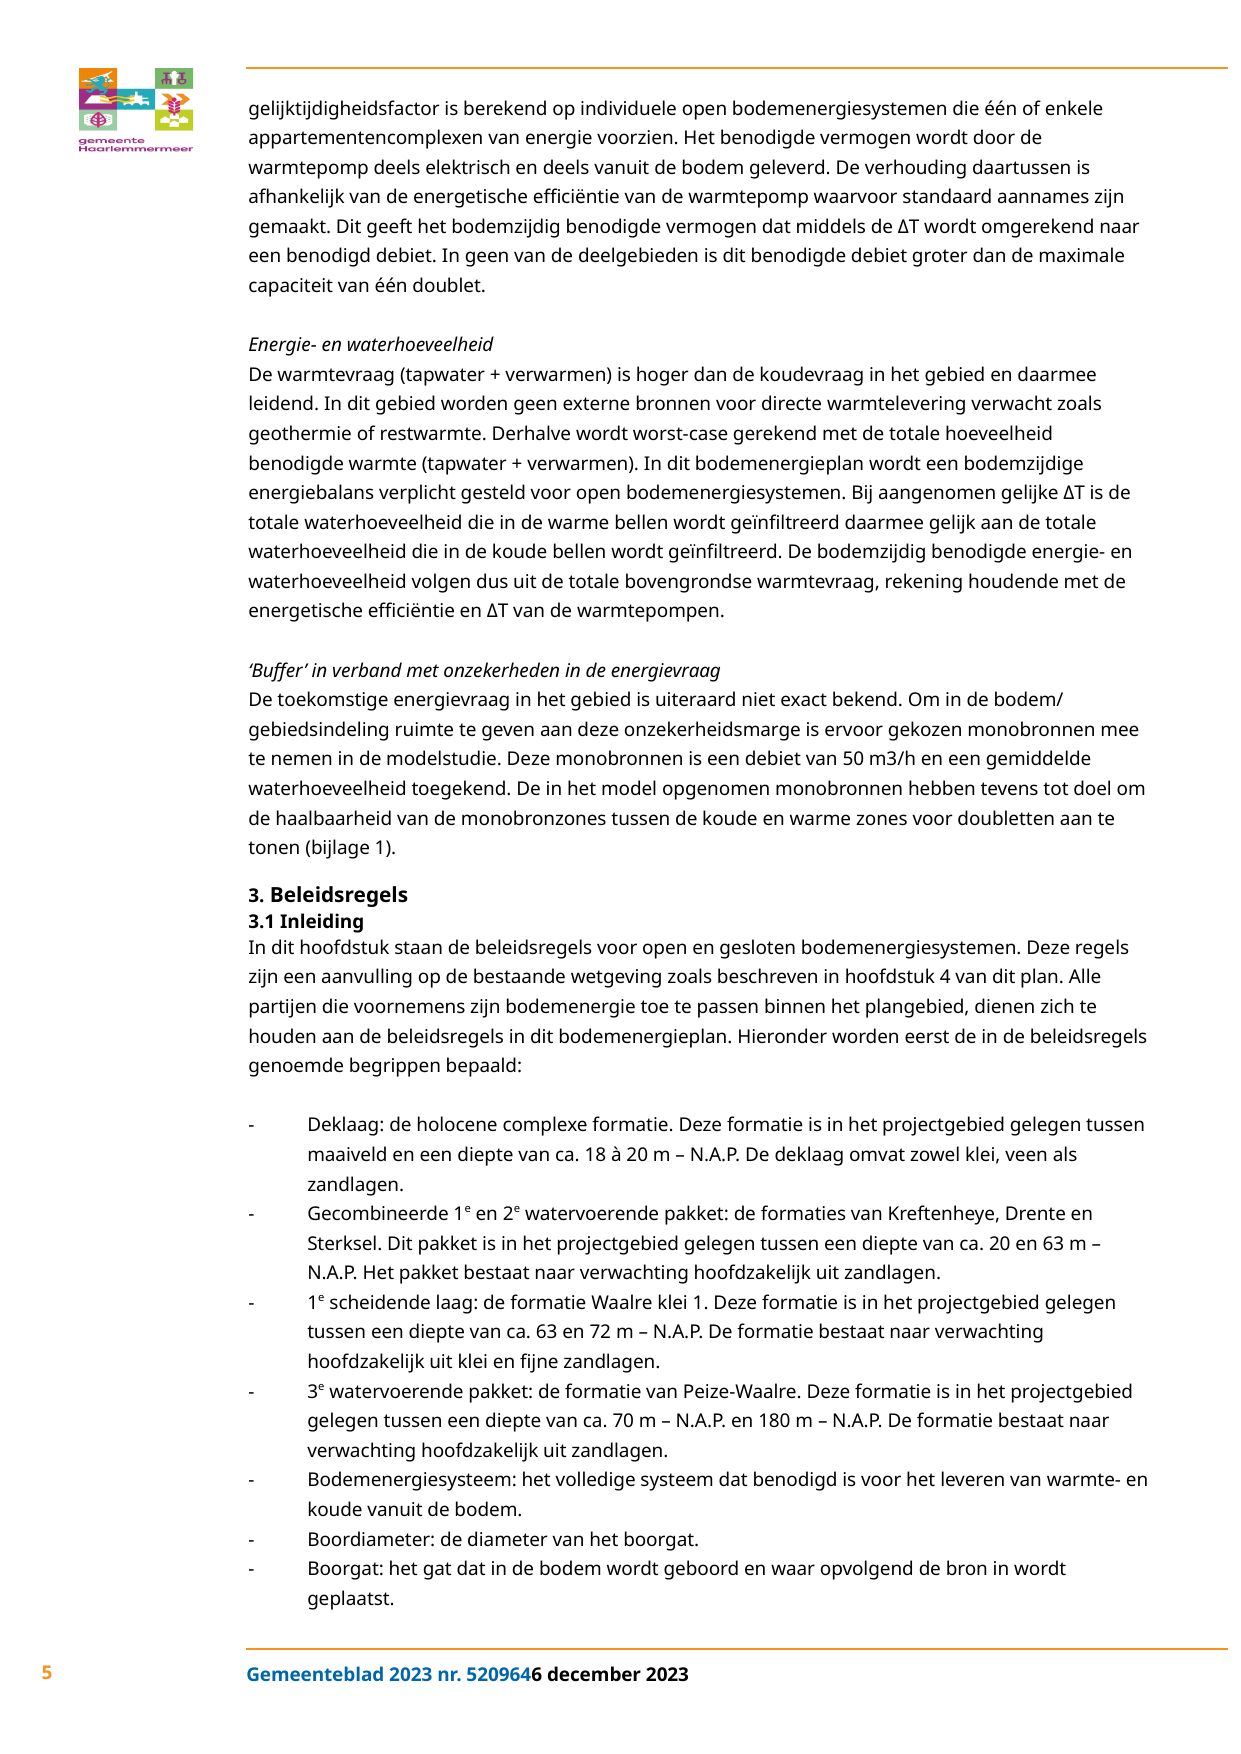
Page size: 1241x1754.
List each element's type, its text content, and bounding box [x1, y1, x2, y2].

list Boordiameter: de diameter van het boorgat. [248, 1526, 1152, 1552]
text De warmtevraag (tapwater + verwarmen) is hoger dan de koudevraag in het gebied en daarmee leidend. In dit gebied worden geen externe bronnen voor directe warmtelevering verwacht zoals geothermie of restwarmte. Derhalve wordt worst-case gerekend met de totale hoeveelheid benodigde warmte (tapwater + verwarmen). In dit bodemenergieplan wordt een bodemzijdige energiebalans verplicht gesteld voor open bodemenergiesystemen. Bij aangenomen gelijke ΔT is de totale waterhoeveelheid die in de warme bellen wordt geïnfiltreerd daarmee gelijk aan de totale waterhoeveelheid die in de koude bellen wordt geïnfiltreerd. De bodemzijdig benodigde energie- en waterhoeveelheid volgen dus uit de totale bovengrondse warmtevraag, rekening houdende met de energetische efficiëntie en ΔT van de warmtepompen. [248, 361, 1152, 623]
list Gecombineerde 1e en 2e watervoerende pakket: de formaties van Kreftenheye, Drente en Sterksel. Dit pakket is in het projectgebied gelegen tussen een diepte van ca. 20 en 63 m – N.A.P. Het pakket bestaat naar verwachting hoofdzakelijk uit zandlagen. [248, 1200, 1152, 1285]
text 3.1 Inleiding [248, 908, 1152, 934]
text 3. Beleidsregels [248, 880, 1152, 908]
text ‘Buffer’ in verband met onzekerheden in de energievraag [248, 657, 1152, 683]
text gelijktijdigheidsfactor is berekend op individuele open bodemenergiesystemen die één of enkele appartementencomplexen van energie voorzien. Het benodigde vermogen wordt door de warmtepomp deels elektrisch en deels vanuit de bodem geleverd. De verhouding daartussen is afhankelijk van de energetische efficiëntie van de warmtepomp waarvoor standaard aannames zijn gemaakt. Dit geeft het bodemzijdig benodigde vermogen dat middels de ΔT wordt omgerekend naar een benodigd debiet. In geen van de deelgebieden is dit benodigde debiet groter dan de maximale capaciteit van één doublet. [248, 95, 1152, 298]
list Boorgat: het gat dat in de bodem wordt geboord en waar opvolgend de bron in wordt geplaatst. [248, 1555, 1152, 1611]
list 1e scheidende laag: de formatie Waalre klei 1. Deze formatie is in het projectgebied gelegen tussen een diepte van ca. 63 en 72 m – N.A.P. De formatie bestaat naar verwachting hoofdzakelijk uit klei en fijne zandlagen. [248, 1289, 1152, 1374]
text De toekomstige energievraag in het gebied is uiteraard niet exact bekend. Om in de bodem/ gebiedsindeling ruimte te geven aan deze onzekerheidsmarge is ervoor gekozen monobronnen mee te nemen in de modelstudie. Deze monobronnen is een debiet van 50 m3/h en een gemiddelde waterhoeveelheid toegekend. De in het model opgenomen monobronnen hebben tevens tot doel om de haalbaarheid van de monobronzones tussen de koude en warme zones voor doubletten aan te tonen (bijlage 1). [248, 686, 1152, 860]
picture [41, 47, 231, 172]
text In dit hoofdstuk staan de beleidsregels voor open en gesloten bodemenergiesystemen. Deze regels zijn een aanvulling op de bestaande wetgeving zoals beschreven in hoofdstuk 4 van dit plan. Alle partijen die voornemens zijn bodemenergie toe te passen binnen het plangebied, dienen zich te houden aan de beleidsregels in dit bodemenergieplan. Hieronder worden eerst de in de beleidsregels genoemde begrippen bepaald: [248, 934, 1152, 1078]
list Deklaag: de holocene complexe formatie. Deze formatie is in het projectgebied gelegen tussen maaiveld en een diepte van ca. 18 à 20 m – N.A.P. De deklaag omvat zowel klei, veen als zandlagen. [248, 1112, 1152, 1197]
list Bodemenergiesysteem: het volledige systeem dat benodigd is voor het leveren van warmte- en koude vanuit de bodem. [248, 1467, 1152, 1522]
text Energie- en waterhoeveelheid [248, 331, 1152, 357]
list 3e watervoerende pakket: de formatie van Peize-Waalre. Deze formatie is in het projectgebied gelegen tussen een diepte van ca. 70 m – N.A.P. en 180 m – N.A.P. De formatie bestaat naar verwachting hoofdzakelijk uit zandlagen. [248, 1378, 1152, 1463]
